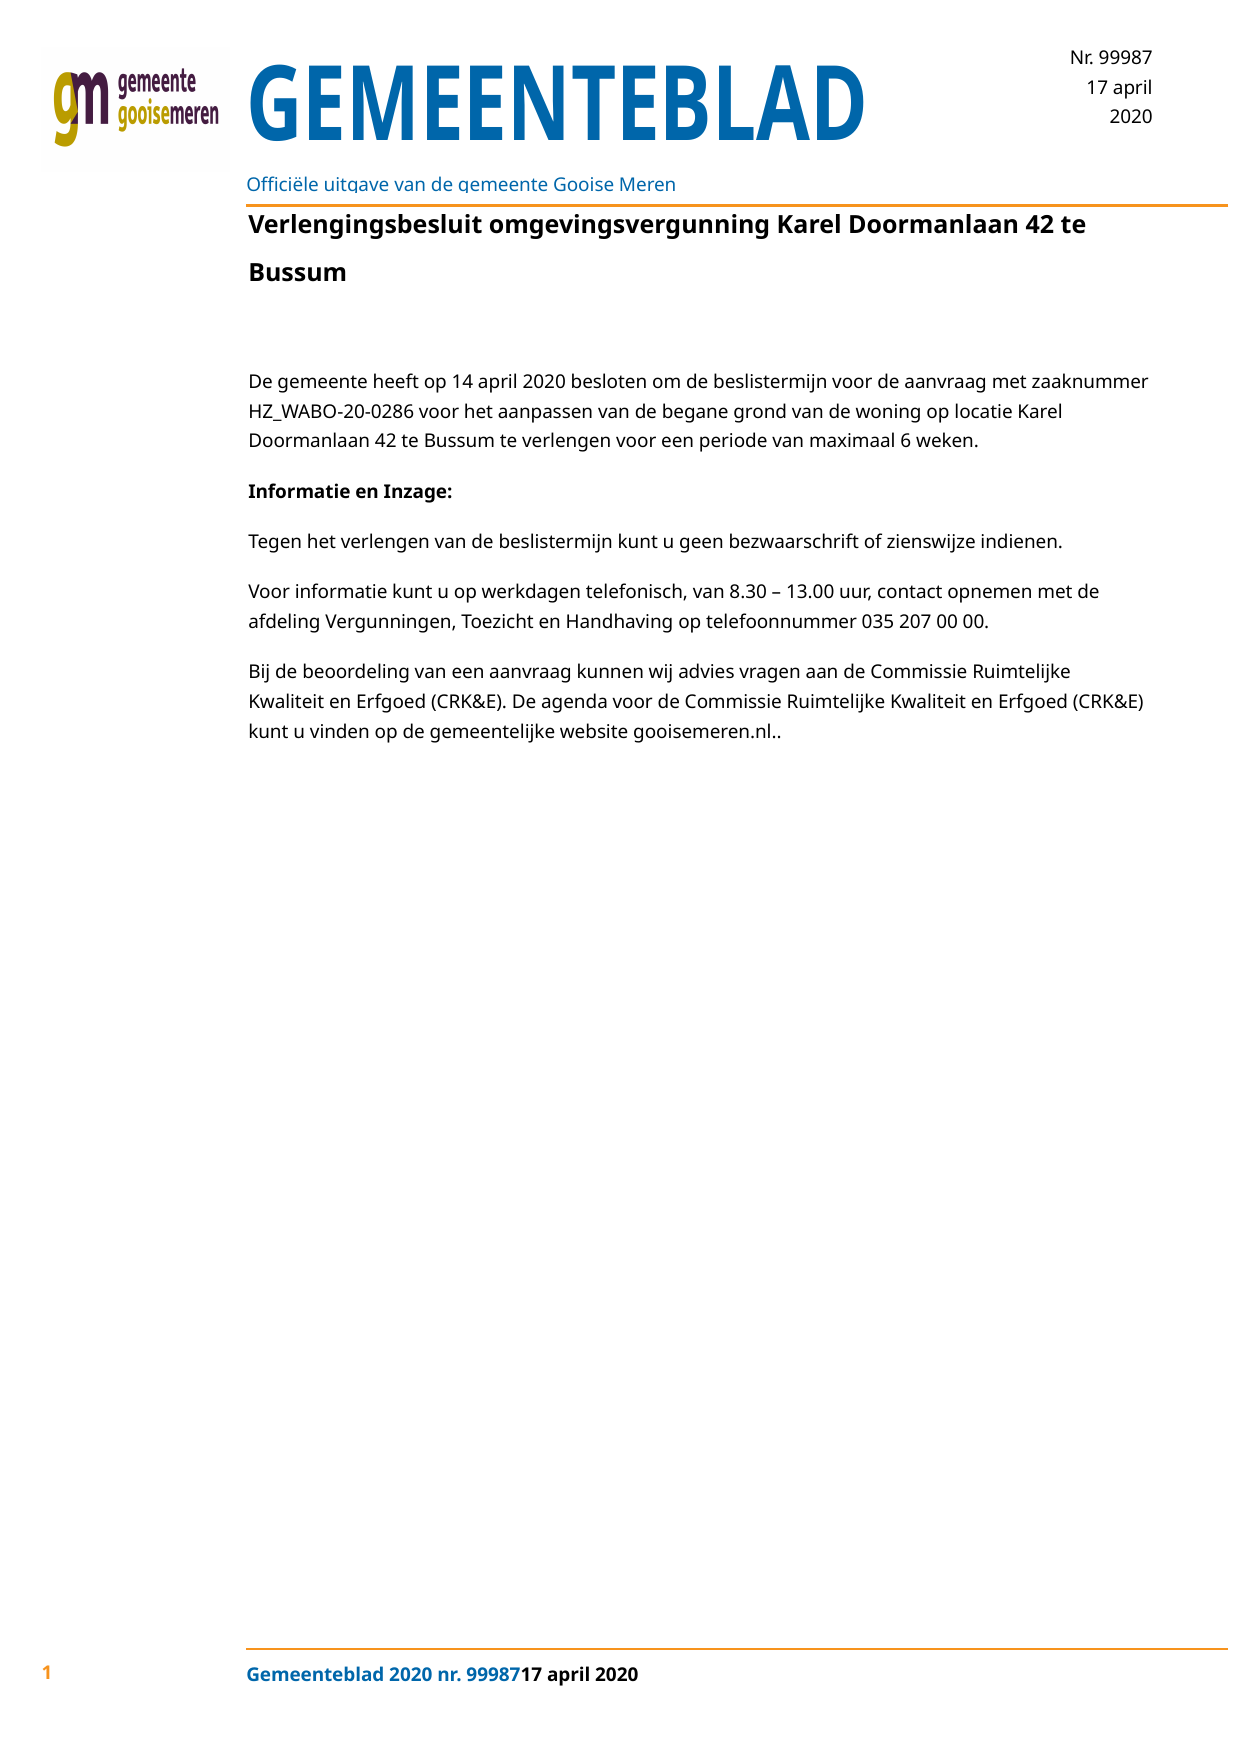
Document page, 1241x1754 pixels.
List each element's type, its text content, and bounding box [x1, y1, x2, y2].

text Informatie en Inzage: [248, 478, 1152, 504]
text Tegen het verlengen van de beslistermijn kunt u geen bezwaarschrift of zienswijze indienen. [248, 528, 1152, 554]
text Bij de beoordeling van een aanvraag kunnen wij advies vragen aan de Commissie Ruimtelijke Kwaliteit en Erfgoed (CRK&E). De agenda voor de Commissie Ruimtelijke Kwaliteit en Erfgoed (CRK&E) kunt u vinden op de gemeentelijke website gooisemeren.nl.. [248, 659, 1152, 744]
picture [41, 47, 231, 172]
text De gemeente heeft op 14 april 2020 besloten om de beslistermijn voor de aanvraag met zaaknummer HZ_WABO-20-0286 voor het aanpassen van de begane grond van de woning op locatie Karel Doormanlaan 42 te Bussum te verlengen voor een periode van maximaal 6 weken. [248, 368, 1152, 453]
text Voor informatie kunt u op werkdagen telefonisch, van 8.30 – 13.00 uur, contact opnemen met de afdeling Vergunningen, Toezicht en Handhaving op telefoonnummer 035 207 00 00. [248, 579, 1152, 634]
text Verlengingsbesluit omgevingsvergunning Karel Doormanlaan 42 te Bussum [248, 207, 1152, 288]
